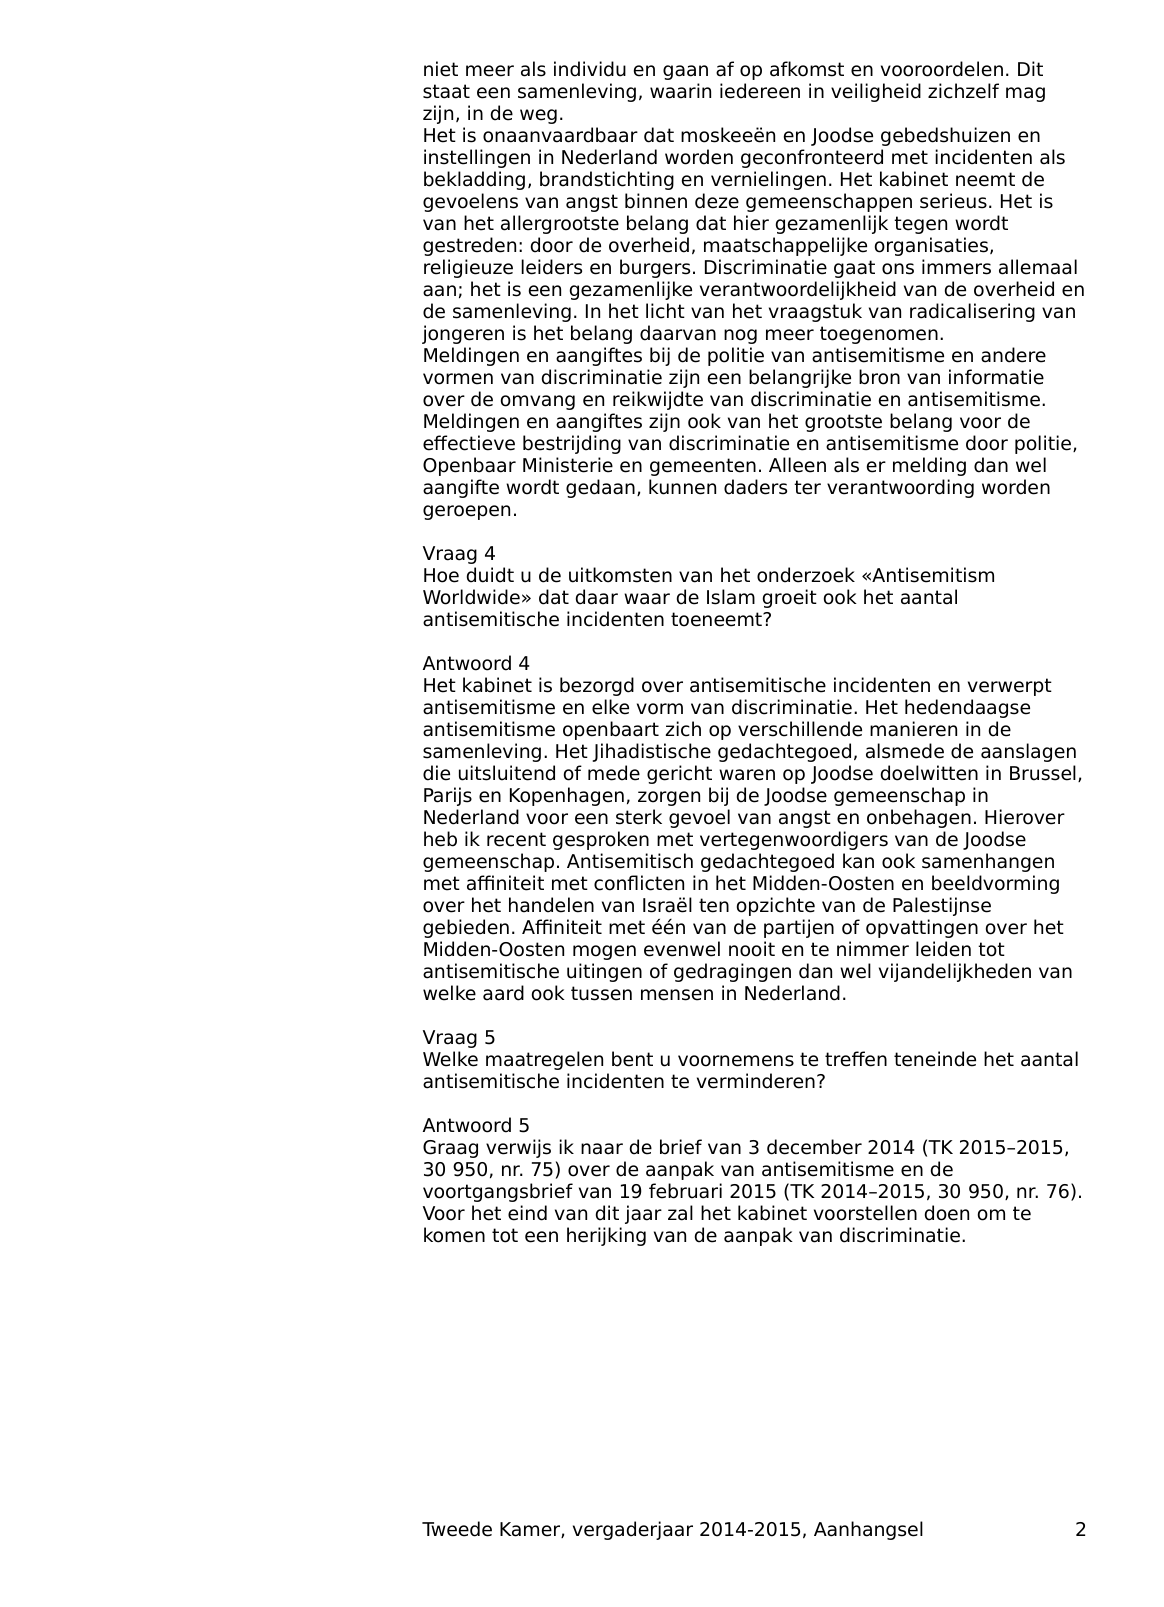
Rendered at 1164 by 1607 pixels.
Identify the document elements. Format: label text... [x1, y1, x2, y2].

text niet meer als individu en gaan af op afkomst en vooroordelen. Dit staat een samenleving, waarin iedereen in veiligheid zichzelf mag zijn, in de weg. [422, 59, 1087, 125]
text Het is onaanvaardbaar dat moskeeën en Joodse gebedshuizen en instellingen in Nederland worden geconfronteerd met incidenten als bekladding, brandstichting en vernielingen. Het kabinet neemt de gevoelens van angst binnen deze gemeenschappen serieus. Het is van het allergrootste belang dat hier gezamenlijk tegen wordt gestreden: door de overheid, maatschappelijke organisaties, religieuze leiders en burgers. Discriminatie gaat ons immers allemaal aan; het is een gezamenlijke verantwoordelijkheid van de overheid en de samenleving. In het licht van het vraagstuk van radicalisering van jongeren is het belang daarvan nog meer toegenomen. [422, 125, 1087, 345]
text Het kabinet is bezorgd over antisemitische incidenten en verwerpt antisemitisme en elke vorm van discriminatie. Het hedendaagse antisemitisme openbaart zich op verschillende manieren in de samenleving. Het Jihadistische gedachtegoed, alsmede de aanslagen die uitsluitend of mede gericht waren op Joodse doelwitten in Brussel, Parijs en Kopenhagen, zorgen bij de Joodse gemeenschap in Nederland voor een sterk gevoel van angst en onbehagen. Hierover heb ik recent gesproken met vertegenwoordigers van de Joodse gemeenschap. Antisemitisch gedachtegoed kan ook samenhangen met affiniteit met conflicten in het Midden-Oosten en beeldvorming over het handelen van Israël ten opzichte van de Palestijnse gebieden. Affiniteit met één van de partijen of opvattingen over het Midden-Oosten mogen evenwel nooit en te nimmer leiden tot antisemitische uitingen of gedragingen dan wel vijandelijkheden van welke aard ook tussen mensen in Nederland. [422, 675, 1087, 1004]
text Vraag 5 [422, 1027, 1087, 1049]
text Hoe duidt u de uitkomsten van het onderzoek «Antisemitism Worldwide» dat daar waar de Islam groeit ook het aantal antisemitische incidenten toeneemt? [422, 565, 1087, 631]
text Graag verwijs ik naar de brief van 3 december 2014 (TK 2015–2015, 30 950, nr. 75) over de aanpak van antisemitisme en de voortgangsbrief van 19 februari 2015 (TK 2014–2015, 30 950, nr. 76). Voor het eind van dit jaar zal het kabinet voorstellen doen om te komen tot een herijking van de aanpak van discriminatie. [422, 1137, 1087, 1247]
text Antwoord 4 [422, 653, 1087, 675]
text Meldingen en aangiftes bij de politie van antisemitisme en andere vormen van discriminatie zijn een belangrijke bron van informatie over de omvang en reikwijdte van discriminatie en antisemitisme. Meldingen en aangiftes zijn ook van het grootste belang voor de effectieve bestrijding van discriminatie en antisemitisme door politie, Openbaar Ministerie en gemeenten. Alleen als er melding dan wel aangifte wordt gedaan, kunnen daders ter verantwoording worden geroepen. [422, 345, 1087, 521]
text Antwoord 5 [422, 1115, 1087, 1137]
text Vraag 4 [422, 543, 1087, 565]
text Welke maatregelen bent u voornemens te treffen teneinde het aantal antisemitische incidenten te verminderen? [422, 1049, 1087, 1093]
